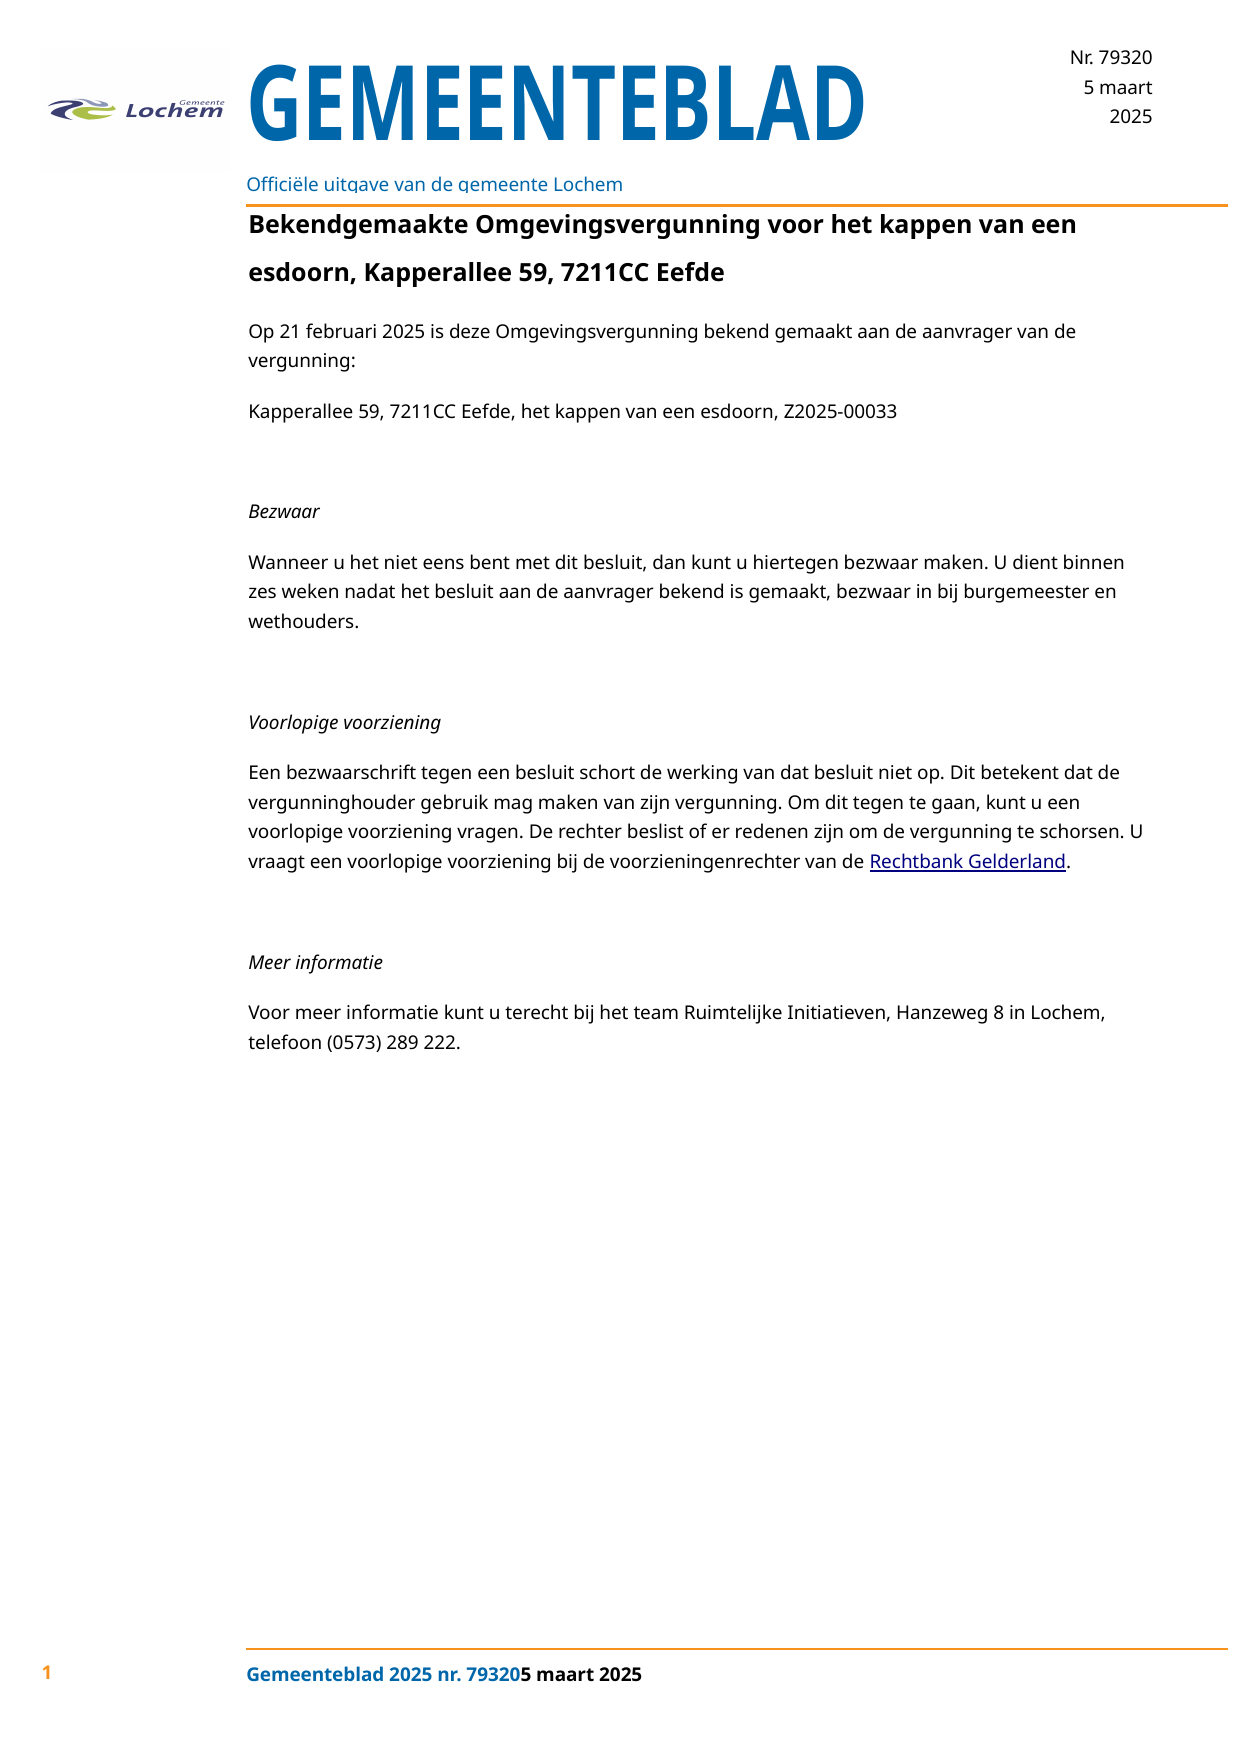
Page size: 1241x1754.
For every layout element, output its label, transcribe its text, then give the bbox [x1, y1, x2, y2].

text Meer informatie [248, 949, 1152, 975]
text Voorlopige voorziening [248, 709, 1152, 735]
text Een bezwaarschrift tegen een besluit schort de werking van dat besluit niet op. Dit betekent dat de vergunninghouder gebruik mag maken van zijn vergunning. Om dit tegen te gaan, kunt u een voorlopige voorziening vragen. De rechter beslist of er redenen zijn om de vergunning te schorsen. U vraagt een voorlopige voorziening bij de voorzieningenrechter van de Rechtbank Gelderland. [248, 759, 1152, 874]
text Wanneer u het niet eens bent met dit besluit, dan kunt u hiertegen bezwaar maken. U dient binnen zes weken nadat het besluit aan de aanvrager bekend is gemaakt, bezwaar in bij burgemeester en wethouders. [248, 549, 1152, 634]
text Op 21 februari 2025 is deze Omgevingsvergunning bekend gemaakt aan de aanvrager van de vergunning: [248, 318, 1152, 373]
text Bezwaar [248, 499, 1152, 524]
text Kapperallee 59, 7211CC Eefde, het kappen van een esdoorn, Z2025-00033 [248, 398, 1152, 424]
picture [41, 47, 231, 172]
text Voor meer informatie kunt u terecht bij het team Ruimtelijke Initiatieven, Hanzeweg 8 in Lochem, telefoon (0573) 289 222. [248, 999, 1152, 1055]
text Bekendgemaakte Omgevingsvergunning voor het kappen van een esdoorn, Kapperallee 59, 7211CC Eefde [248, 207, 1152, 288]
